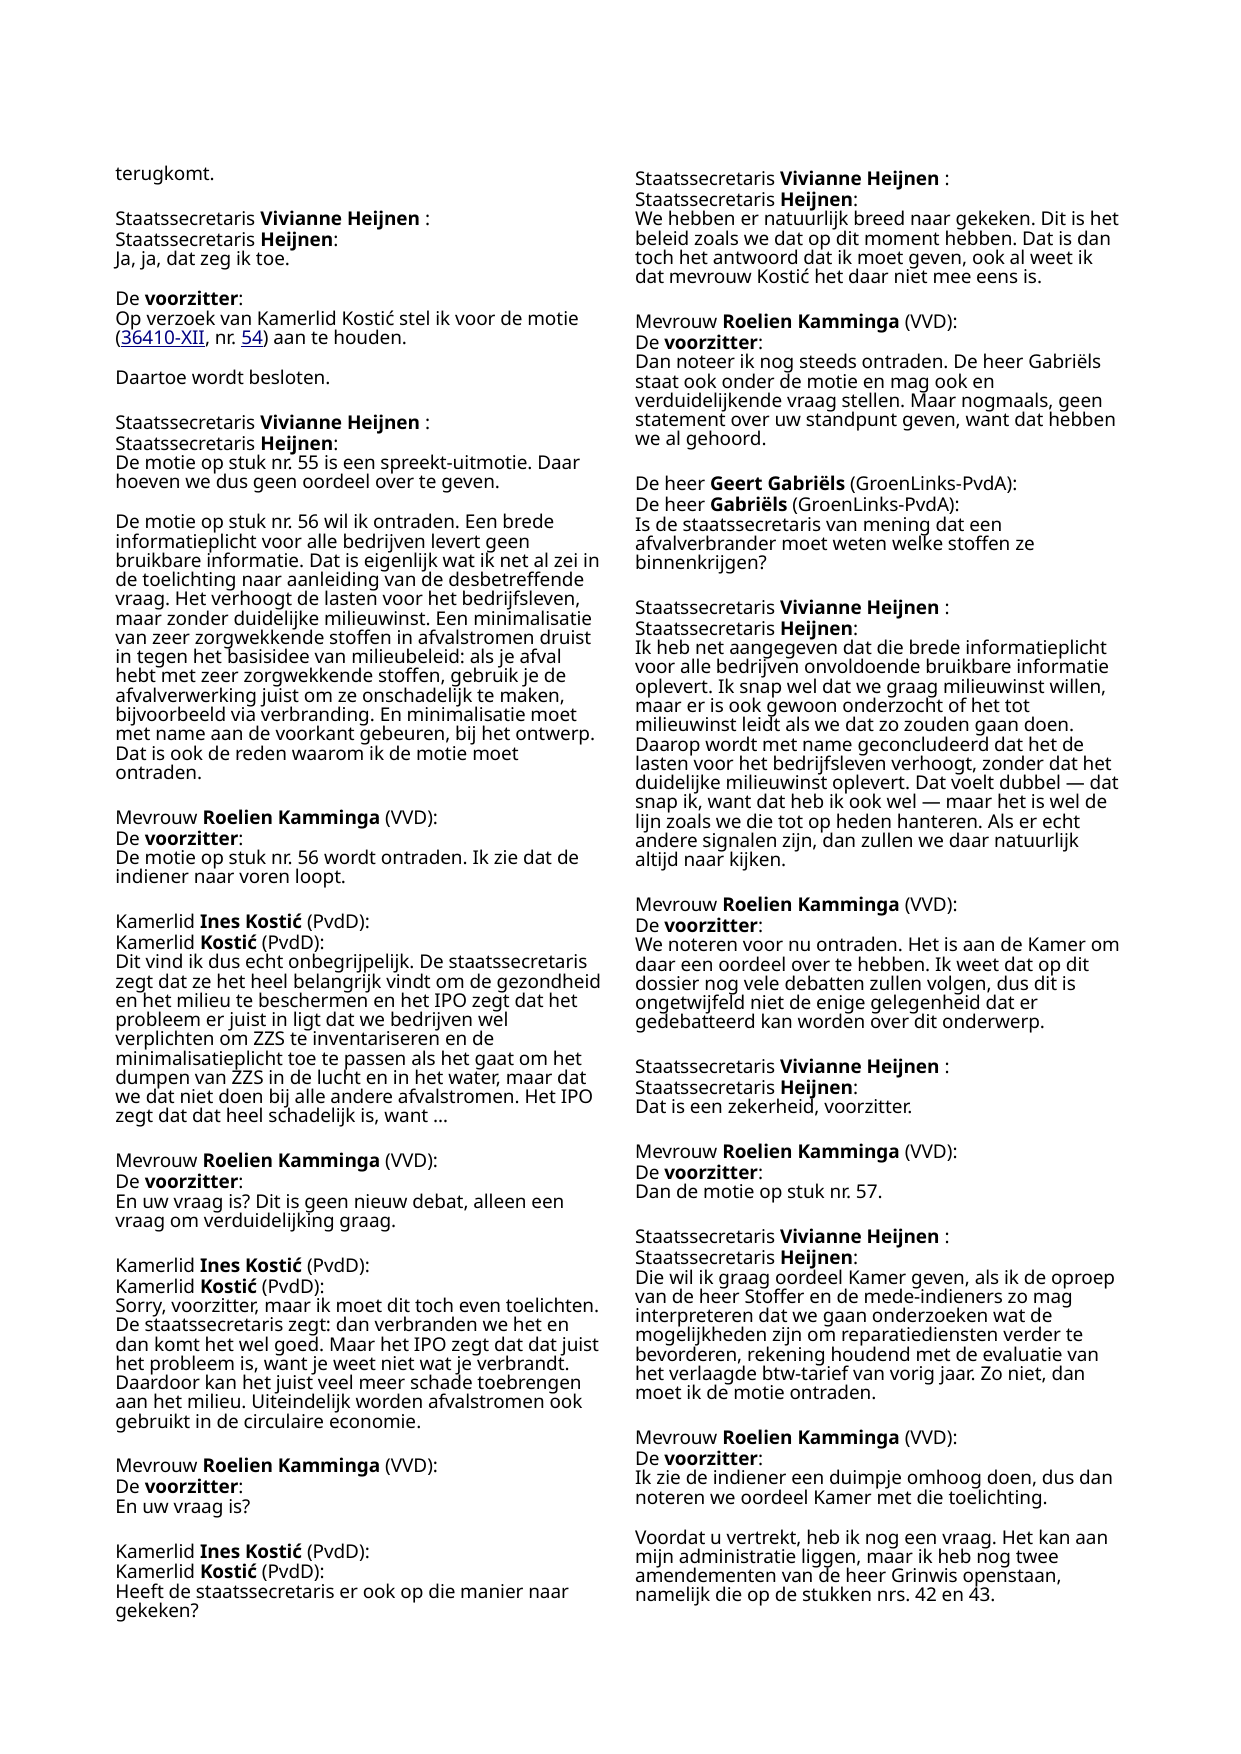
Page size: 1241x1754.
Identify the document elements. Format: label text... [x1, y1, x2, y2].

text Mevrouw Roelien Kamminga (VVD): [115, 804, 605, 830]
text En uw vraag is? Dit is geen nieuw debat, alleen een vraag om verduidelijking graag. [115, 1193, 605, 1231]
text De voorzitter: [635, 1450, 1125, 1469]
text De heer Geert Gabriëls (GroenLinks-PvdA): [635, 471, 1125, 496]
text Staatssecretaris Vivianne Heijnen : [115, 205, 605, 231]
text Ik zie de indiener een duimpje omhoog doen, dus dan noteren we oordeel Kamer met die toelichting. [635, 1469, 1125, 1508]
text De voorzitter: [635, 334, 1125, 353]
text Dit vind ik dus echt onbegrijpelijk. De staatssecretaris zegt dat ze het heel belangrijk vindt om de gezondheid en het milieu te beschermen en het IPO zegt dat het probleem er juist in ligt dat we bedrijven wel verplichten om ZZS te inventariseren en de minimalisatieplicht toe te passen als het gaat om het dumpen van ZZS in de lucht en in het water, maar dat we dat niet doen bij alle andere afvalstromen. Het IPO zegt dat dat heel schadelijk is, want … [115, 953, 605, 1127]
text Dan noteer ik nog steeds ontraden. De heer Gabriëls staat ook onder de motie en mag ook en verduidelijkende vraag stellen. Maar nogmaals, geen statement over uw standpunt geven, want dat hebben we al gehoord. [635, 353, 1125, 450]
text De motie op stuk nr. 55 is een spreekt-uitmotie. Daar hoeven we dus geen oordeel over te geven. [115, 454, 605, 493]
text Sorry, voorzitter, maar ik moet dit toch even toelichten. De staatssecretaris zegt: dan verbranden we het en dan komt het wel goed. Maar het IPO zegt dat dat juist het probleem is, want je weet niet wat je verbrandt. Daardoor kan het juist veel meer schade toebrengen aan het milieu. Uiteindelijk worden afvalstromen ook gebruikt in de circulaire economie. [115, 1297, 605, 1432]
text Mevrouw Roelien Kamminga (VVD): [635, 308, 1125, 334]
text Staatssecretaris Vivianne Heijnen : [635, 594, 1125, 620]
text De motie op stuk nr. 56 wil ik ontraden. Een brede informatieplicht voor alle bedrijven levert geen bruikbare informatie. Dat is eigenlijk wat ik net al zei in de toelichting naar aanleiding van de desbetreffende vraag. Het verhoogt de lasten voor het bedrijfsleven, maar zonder duidelijke milieuwinst. Een minimalisatie van zeer zorgwekkende stoffen in afvalstromen druist in tegen het basisidee van milieubeleid: als je afval hebt met zeer zorgwekkende stoffen, gebruik je de afvalverwerking juist om ze onschadelijk te maken, bijvoorbeeld via verbranding. En minimalisatie moet met name aan de voorkant gebeuren, bij het ontwerp. Dat is ook de reden waarom ik de motie moet ontraden. [115, 513, 605, 783]
text Dat is een zekerheid, voorzitter. [635, 1098, 1125, 1118]
text De heer Gabriëls (GroenLinks-PvdA): [635, 496, 1125, 516]
text De voorzitter: [115, 290, 605, 310]
text Mevrouw Roelien Kamminga (VVD): [115, 1453, 605, 1478]
text Heeft de staatssecretaris er ook op die manier naar gekeken? [115, 1583, 605, 1621]
text Kamerlid Kostić (PvdD): [115, 1278, 605, 1297]
text Ik heb net aangegeven dat die brede informatieplicht voor alle bedrijven onvoldoende bruikbare informatie oplevert. Ik snap wel dat we graag milieuwinst willen, maar er is ook gewoon onderzocht of het tot milieuwinst leidt als we dat zo zouden gaan doen. Daarop wordt met name geconcludeerd dat het de lasten voor het bedrijfsleven verhoogt, zonder dat het duidelijke milieuwinst oplevert. Dat voelt dubbel — dat snap ik, want dat heb ik ook wel — maar het is wel de lijn zoals we die tot op heden hanteren. Als er echt andere signalen zijn, dan zullen we daar natuurlijk altijd naar kijken. [635, 639, 1125, 870]
text Staatssecretaris Vivianne Heijnen : [635, 165, 1125, 191]
text De voorzitter: [115, 1173, 605, 1193]
text Kamerlid Ines Kostić (PvdD): [115, 1252, 605, 1278]
text De voorzitter: [115, 830, 605, 849]
text Op verzoek van Kamerlid Kostić stel ik voor de motie (36410-XII, nr. 54) aan te houden. [115, 310, 605, 348]
text De voorzitter: [115, 1478, 605, 1498]
text Staatssecretaris Heijnen: [115, 435, 605, 454]
text Kamerlid Ines Kostić (PvdD): [115, 908, 605, 934]
text Staatssecretaris Vivianne Heijnen : [635, 1053, 1125, 1079]
text Staatssecretaris Heijnen: [635, 1079, 1125, 1098]
text Kamerlid Kostić (PvdD): [115, 934, 605, 953]
text We hebben er natuurlijk breed naar gekeken. Dit is het beleid zoals we dat op dit moment hebben. Dat is dan toch het antwoord dat ik moet geven, ook al weet ik dat mevrouw Kostić het daar niet mee eens is. [635, 210, 1125, 287]
text Ja, ja, dat zeg ik toe. [115, 250, 605, 270]
text Mevrouw Roelien Kamminga (VVD): [115, 1148, 605, 1173]
text Kamerlid Kostić (PvdD): [115, 1563, 605, 1583]
text We noteren voor nu ontraden. Het is aan de Kamer om daar een oordeel over te hebben. Ik weet dat op dit dossier nog vele debatten zullen volgen, dus dit is ongetwijfeld niet de enige gelegenheid dat er gedebatteerd kan worden over dit onderwerp. [635, 936, 1125, 1033]
text Mevrouw Roelien Kamminga (VVD): [635, 1424, 1125, 1450]
text En uw vraag is? [115, 1498, 605, 1517]
text Staatssecretaris Heijnen: [635, 1249, 1125, 1269]
text Mevrouw Roelien Kamminga (VVD): [635, 1138, 1125, 1164]
text De voorzitter: [635, 1164, 1125, 1183]
text Staatssecretaris Vivianne Heijnen : [115, 409, 605, 435]
text Staatssecretaris Heijnen: [115, 231, 605, 250]
text terugkomt. [115, 165, 605, 184]
text Is de staatssecretaris van mening dat een afvalverbrander moet weten welke stoffen ze binnenkrijgen? [635, 516, 1125, 573]
text Daartoe wordt besloten. [115, 369, 605, 388]
text Staatssecretaris Vivianne Heijnen : [635, 1224, 1125, 1249]
text De voorzitter: [635, 917, 1125, 936]
text De motie op stuk nr. 56 wordt ontraden. Ik zie dat de indiener naar voren loopt. [115, 849, 605, 887]
text Die wil ik graag oordeel Kamer geven, als ik de oproep van de heer Stoffer en de mede-indieners zo mag interpreteren dat we gaan onderzoeken wat de mogelijkheden zijn om reparatiediensten verder te bevorderen, rekening houdend met de evaluatie van het verlaagde btw-tarief van vorig jaar. Zo niet, dan moet ik de motie ontraden. [635, 1269, 1125, 1403]
text Voordat u vertrekt, heb ik nog een vraag. Het kan aan mijn administratie liggen, maar ik heb nog twee amendementen van de heer Grinwis openstaan, namelijk die op de stukken nrs. 42 en 43. [635, 1529, 1125, 1606]
text Dan de motie op stuk nr. 57. [635, 1183, 1125, 1203]
text Kamerlid Ines Kostić (PvdD): [115, 1538, 605, 1563]
text Staatssecretaris Heijnen: [635, 191, 1125, 210]
text Staatssecretaris Heijnen: [635, 620, 1125, 639]
text Mevrouw Roelien Kamminga (VVD): [635, 891, 1125, 917]
